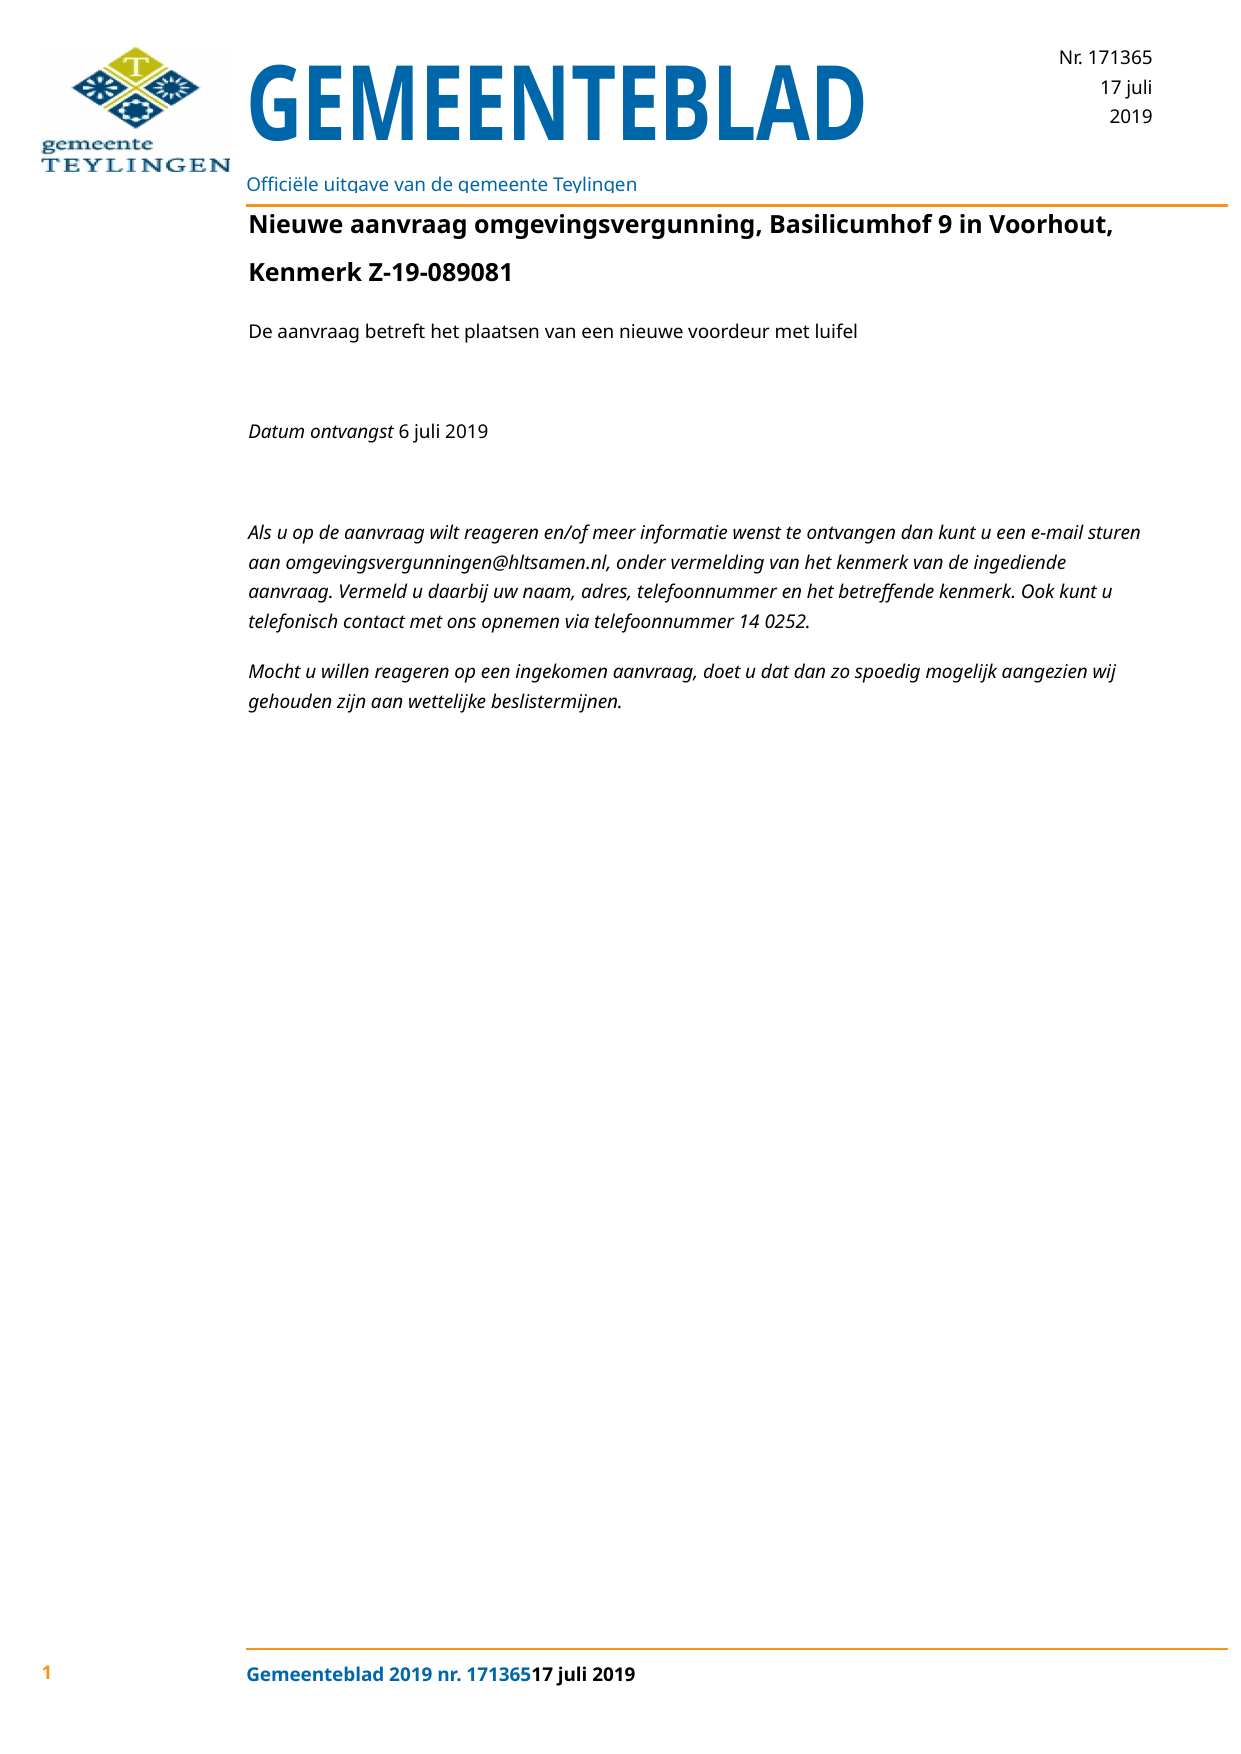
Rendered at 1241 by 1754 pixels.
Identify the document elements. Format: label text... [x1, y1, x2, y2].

text Als u op de aanvraag wilt reageren en/of meer informatie wenst te ontvangen dan kunt u een e-mail sturen aan omgevingsvergunningen@hltsamen.nl, onder vermelding van het kenmerk van de ingediende aanvraag. Vermeld u daarbij uw naam, adres, telefoonnummer en het betreffende kenmerk. Ook kunt u telefonisch contact met ons opnemen via telefoonnummer 14 0252. [248, 519, 1152, 634]
text Mocht u willen reageren op een ingekomen aanvraag, doet u dat dan zo spoedig mogelijk aangezien wij gehouden zijn aan wettelijke beslistermijnen. [248, 659, 1152, 714]
text De aanvraag betreft het plaatsen van een nieuwe voordeur met luifel [248, 318, 1152, 344]
text Datum ontvangst 6 juli 2019 [248, 419, 1152, 444]
text Nieuwe aanvraag omgevingsvergunning, Basilicumhof 9 in Voorhout, Kenmerk Z-19-089081 [248, 207, 1152, 288]
picture [41, 47, 231, 172]
